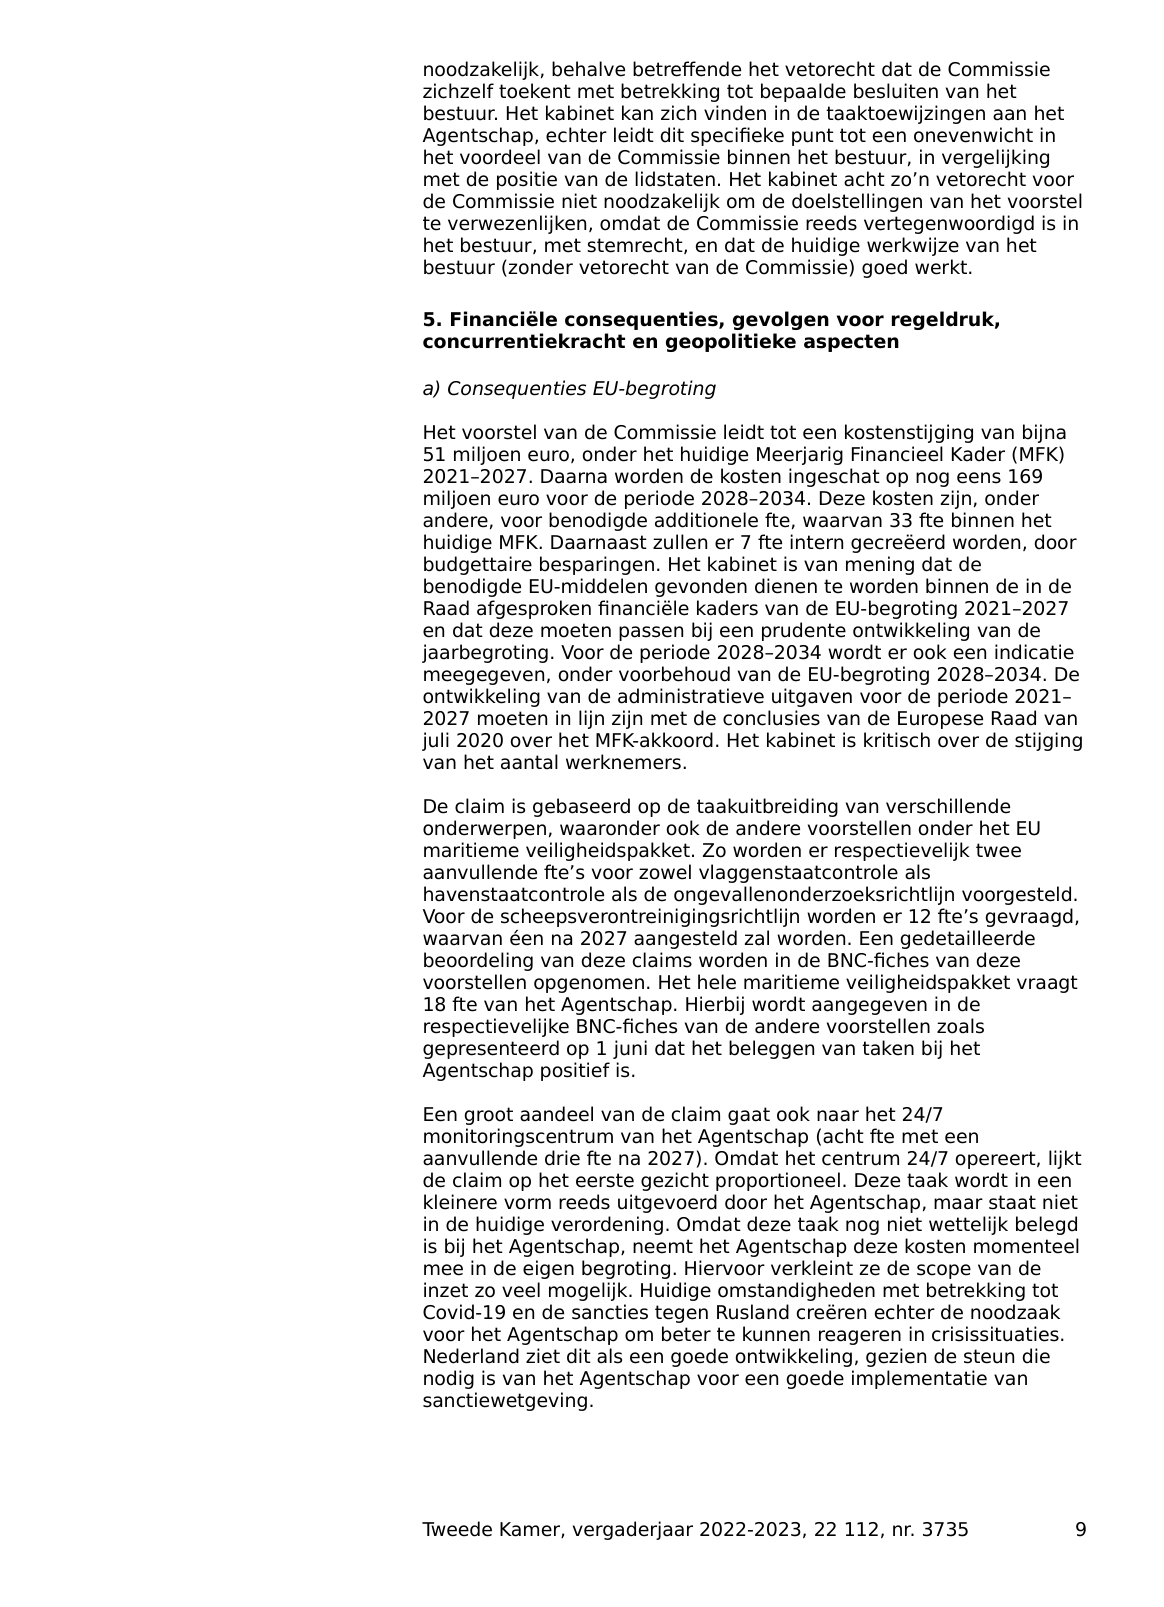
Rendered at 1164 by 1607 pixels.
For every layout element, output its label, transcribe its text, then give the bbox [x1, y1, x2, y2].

text De claim is gebaseerd op de taakuitbreiding van verschillende onderwerpen, waaronder ook de andere voorstellen onder het EU maritieme veiligheidspakket. Zo worden er respectievelijk twee aanvullende fte’s voor zowel vlaggenstaatcontrole als havenstaatcontrole als de ongevallenonderzoeksrichtlijn voorgesteld. Voor de scheepsverontreinigingsrichtlijn worden er 12 fte’s gevraagd, waarvan éen na 2027 aangesteld zal worden. Een gedetailleerde beoordeling van deze claims worden in de BNC-fiches van deze voorstellen opgenomen. Het hele maritieme veiligheidspakket vraagt 18 fte van het Agentschap. Hierbij wordt aangegeven in de respectievelijke BNC-fiches van de andere voorstellen zoals gepresenteerd op 1 juni dat het beleggen van taken bij het Agentschap positief is. [422, 796, 1087, 1082]
text Het voorstel van de Commissie leidt tot een kostenstijging van bijna 51 miljoen euro, onder het huidige Meerjarig Financieel Kader (MFK) 2021–2027. Daarna worden de kosten ingeschat op nog eens 169 miljoen euro voor de periode 2028–2034. Deze kosten zijn, onder andere, voor benodigde additionele fte, waarvan 33 fte binnen het huidige MFK. Daarnaast zullen er 7 fte intern gecreëerd worden, door budgettaire besparingen. Het kabinet is van mening dat de benodigde EU-middelen gevonden dienen te worden binnen de in de Raad afgesproken financiële kaders van de EU-begroting 2021–2027 en dat deze moeten passen bij een prudente ontwikkeling van de jaarbegroting. Voor de periode 2028–2034 wordt er ook een indicatie meegegeven, onder voorbehoud van de EU-begroting 2028–2034. De ontwikkeling van de administratieve uitgaven voor de periode 2021–2027 moeten in lijn zijn met de conclusies van de Europese Raad van juli 2020 over het MFK-akkoord. Het kabinet is kritisch over de stijging van het aantal werknemers. [422, 422, 1087, 774]
subtitle 5. Financiële consequenties, gevolgen voor regeldruk, concurrentiekracht en geopolitieke aspecten [422, 309, 1087, 353]
text Een groot aandeel van de claim gaat ook naar het 24/7 monitoringscentrum van het Agentschap (acht fte met een aanvullende drie fte na 2027). Omdat het centrum 24/7 opereert, lijkt de claim op het eerste gezicht proportioneel. Deze taak wordt in een kleinere vorm reeds uitgevoerd door het Agentschap, maar staat niet in de huidige verordening. Omdat deze taak nog niet wettelijk belegd is bij het Agentschap, neemt het Agentschap deze kosten momenteel mee in de eigen begroting. Hiervoor verkleint ze de scope van de inzet zo veel mogelijk. Huidige omstandigheden met betrekking tot Covid-19 en de sancties tegen Rusland creëren echter de noodzaak voor het Agentschap om beter te kunnen reageren in crisissituaties. Nederland ziet dit als een goede ontwikkeling, gezien de steun die nodig is van het Agentschap voor een goede implementatie van sanctiewetgeving. [422, 1104, 1087, 1411]
text noodzakelijk, behalve betreffende het vetorecht dat de Commissie zichzelf toekent met betrekking tot bepaalde besluiten van het bestuur. Het kabinet kan zich vinden in de taaktoewijzingen aan het Agentschap, echter leidt dit specifieke punt tot een onevenwicht in het voordeel van de Commissie binnen het bestuur, in vergelijking met de positie van de lidstaten. Het kabinet acht zo’n vetorecht voor de Commissie niet noodzakelijk om de doelstellingen van het voorstel te verwezenlijken, omdat de Commissie reeds vertegenwoordigd is in het bestuur, met stemrecht, en dat de huidige werkwijze van het bestuur (zonder vetorecht van de Commissie) goed werkt. [422, 59, 1087, 279]
subtitle a) Consequenties EU-begroting [422, 378, 1087, 400]
